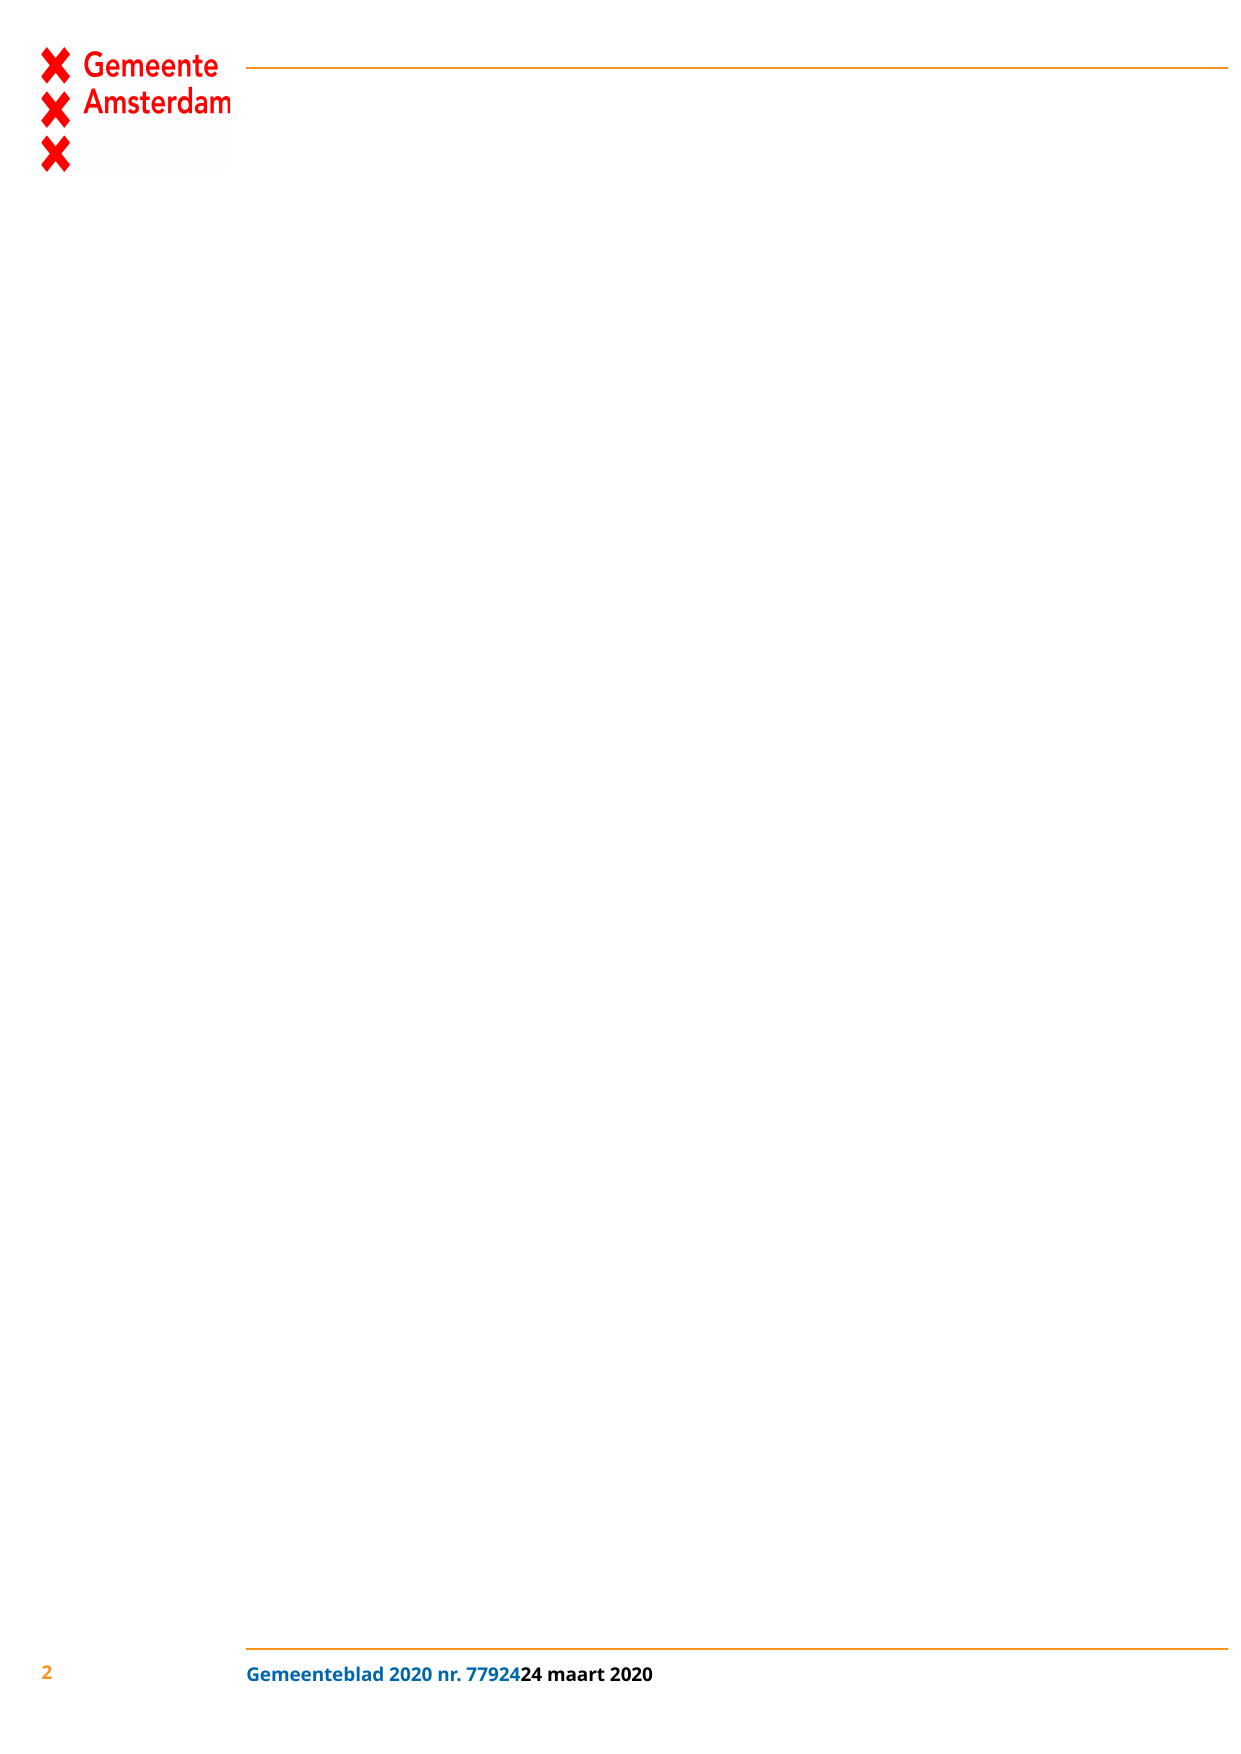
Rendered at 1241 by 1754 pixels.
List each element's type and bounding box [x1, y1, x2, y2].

picture [41, 47, 231, 172]
